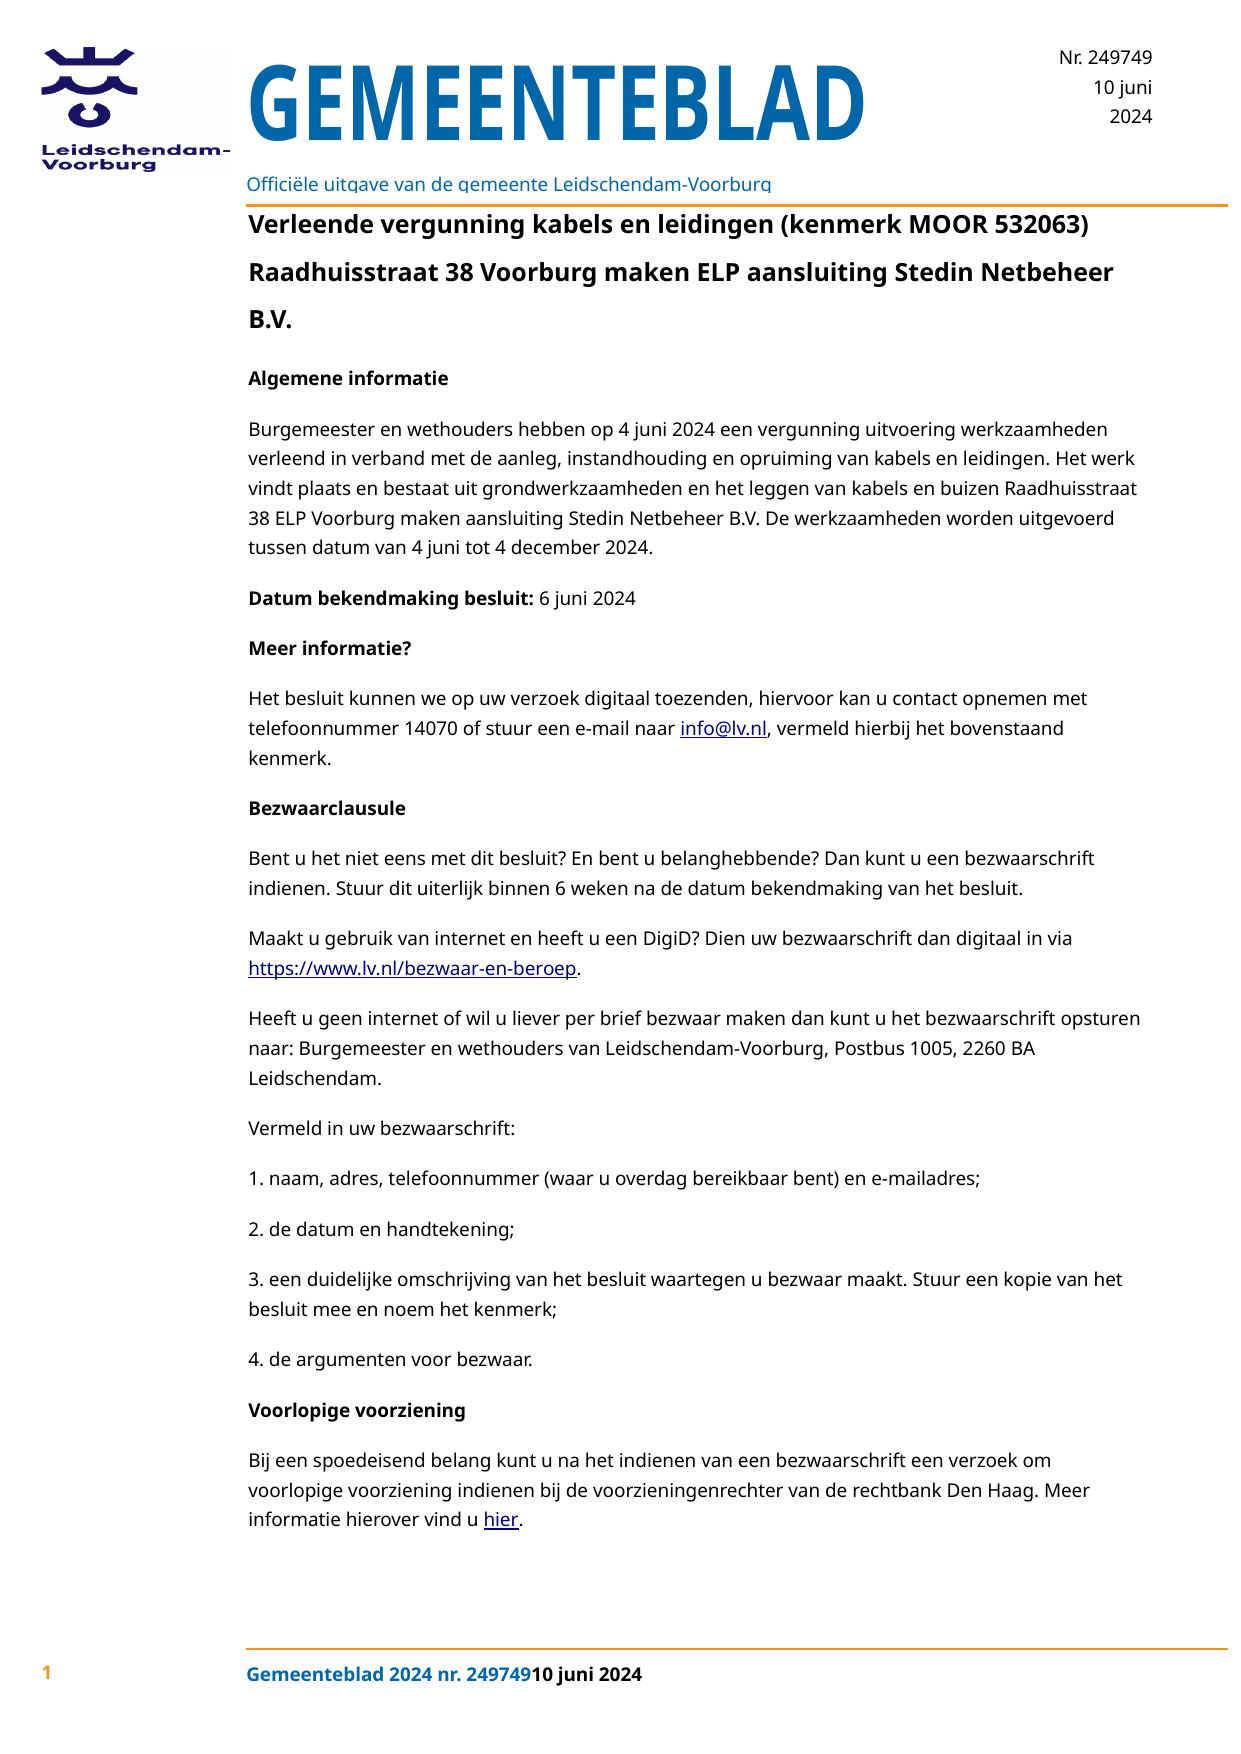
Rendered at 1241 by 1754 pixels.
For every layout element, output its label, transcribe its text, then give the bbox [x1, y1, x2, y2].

text Het besluit kunnen we op uw verzoek digitaal toezenden, hiervoor kan u contact opnemen met telefoonnummer 14070 of stuur een e-mail naar info@lv.nl, vermeld hierbij het bovenstaand kenmerk. [248, 686, 1152, 770]
text Verleende vergunning kabels en leidingen (kenmerk MOOR 532063) Raadhuisstraat 38 Voorburg maken ELP aansluiting Stedin Netbeheer B.V. [248, 207, 1152, 336]
text Maakt u gebruik van internet en heeft u een DigiD? Dien uw bezwaarschrift dan digitaal in via https://www.lv.nl/bezwaar-en-beroep. [248, 926, 1152, 981]
text Bij een spoedeisend belang kunt u na het indienen van een bezwaarschrift een verzoek om voorlopige voorziening indienen bij de voorzieningenrechter van de rechtbank Den Haag. Meer informatie hierover vind u hier. [248, 1447, 1152, 1532]
picture [41, 47, 231, 172]
text Bezwaarclausule [248, 795, 1152, 821]
text 3. een duidelijke omschrijving van het besluit waartegen u bezwaar maakt. Stuur een kopie van het besluit mee en noem het kenmerk; [248, 1266, 1152, 1322]
text Algemene informatie [248, 366, 1152, 391]
text Vermeld in uw bezwaarschrift: [248, 1115, 1152, 1141]
text Datum bekendmaking besluit: 6 juni 2024 [248, 585, 1152, 610]
text 1. naam, adres, telefoonnummer (waar u overdag bereikbaar bent) en e-mailadres; [248, 1166, 1152, 1191]
text Burgemeester en wethouders hebben op 4 juni 2024 een vergunning uitvoering werkzaamheden verleend in verband met de aanleg, instandhouding en opruiming van kabels en leidingen. Het werk vindt plaats en bestaat uit grondwerkzaamheden en het leggen van kabels en buizen Raadhuisstraat 38 ELP Voorburg maken aansluiting Stedin Netbeheer B.V. De werkzaamheden worden uitgevoerd tussen datum van 4 juni tot 4 december 2024. [248, 416, 1152, 560]
text Meer informatie? [248, 635, 1152, 661]
text Heeft u geen internet of wil u liever per brief bezwaar maken dan kunt u het bezwaarschrift opsturen naar: Burgemeester en wethouders van Leidschendam-Voorburg, Postbus 1005, 2260 BA Leidschendam. [248, 1006, 1152, 1090]
text 2. de datum en handtekening; [248, 1216, 1152, 1242]
text 4. de argumenten voor bezwaar. [248, 1346, 1152, 1372]
text Voorlopige voorziening [248, 1397, 1152, 1422]
text Bent u het niet eens met dit besluit? En bent u belanghebbende? Dan kunt u een bezwaarschrift indienen. Stuur dit uiterlijk binnen 6 weken na de datum bekendmaking van het besluit. [248, 846, 1152, 901]
